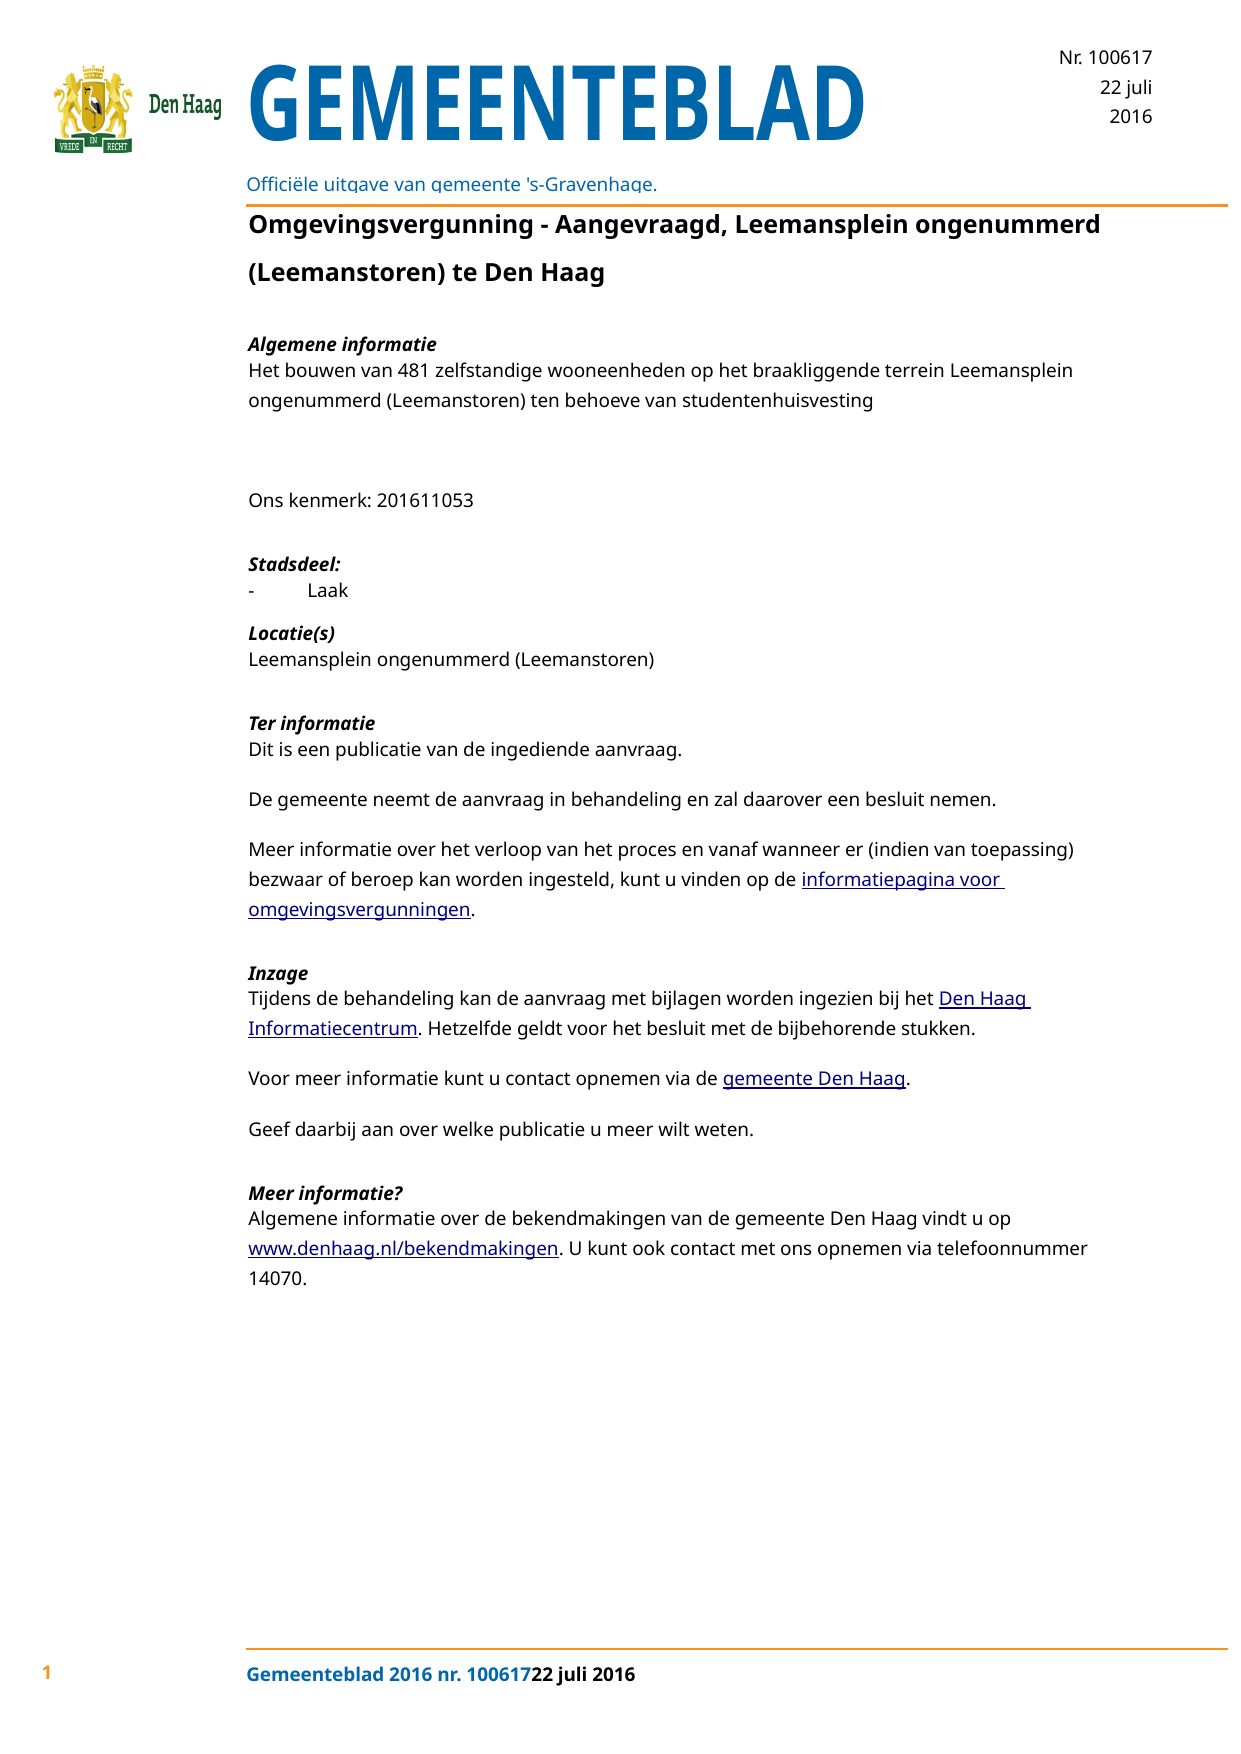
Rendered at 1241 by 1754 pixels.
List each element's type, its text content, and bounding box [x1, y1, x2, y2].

text Ons kenmerk: 201611053 [248, 488, 1152, 513]
text Geef daarbij aan over welke publicatie u meer wilt weten. [248, 1116, 1152, 1142]
text Meer informatie? [248, 1180, 1152, 1206]
text De gemeente neemt de aanvraag in behandeling en zal daarover een besluit nemen. [248, 786, 1152, 812]
text Ter informatie [248, 710, 1152, 736]
text Inzage [248, 960, 1152, 986]
list Laak [248, 577, 1152, 603]
text Meer informatie over het verloop van het proces en vanaf wanneer er (indien van toepassing) bezwaar of beroep kan worden ingesteld, kunt u vinden op de informatiepagina voor omgevingsvergunningen. [248, 837, 1152, 922]
text Tijdens de behandeling kan de aanvraag met bijlagen worden ingezien bij het Den Haag Informatiecentrum. Hetzelfde geldt voor het besluit met de bijbehorende stukken. [248, 986, 1152, 1041]
text Omgevingsvergunning - Aangevraagd, Leemansplein ongenummerd (Leemanstoren) te Den Haag [248, 207, 1152, 288]
text Locatie(s) [248, 620, 1152, 646]
text Algemene informatie over de bekendmakingen van de gemeente Den Haag vindt u op www.denhaag.nl/bekendmakingen. U kunt ook contact met ons opnemen via telefoonnummer 14070. [248, 1206, 1152, 1291]
text Algemene informatie [248, 331, 1152, 357]
text Leemansplein ongenummerd (Leemanstoren) [248, 646, 1152, 672]
text Dit is een publicatie van de ingediende aanvraag. [248, 736, 1152, 762]
text Voor meer informatie kunt u contact opnemen via de gemeente Den Haag. [248, 1066, 1152, 1091]
text Het bouwen van 481 zelfstandige wooneenheden op het braakliggende terrein Leemansplein ongenummerd (Leemanstoren) ten behoeve van studentenhuisvesting [248, 357, 1152, 412]
text Stadsdeel: [248, 552, 1152, 577]
picture [41, 47, 231, 172]
